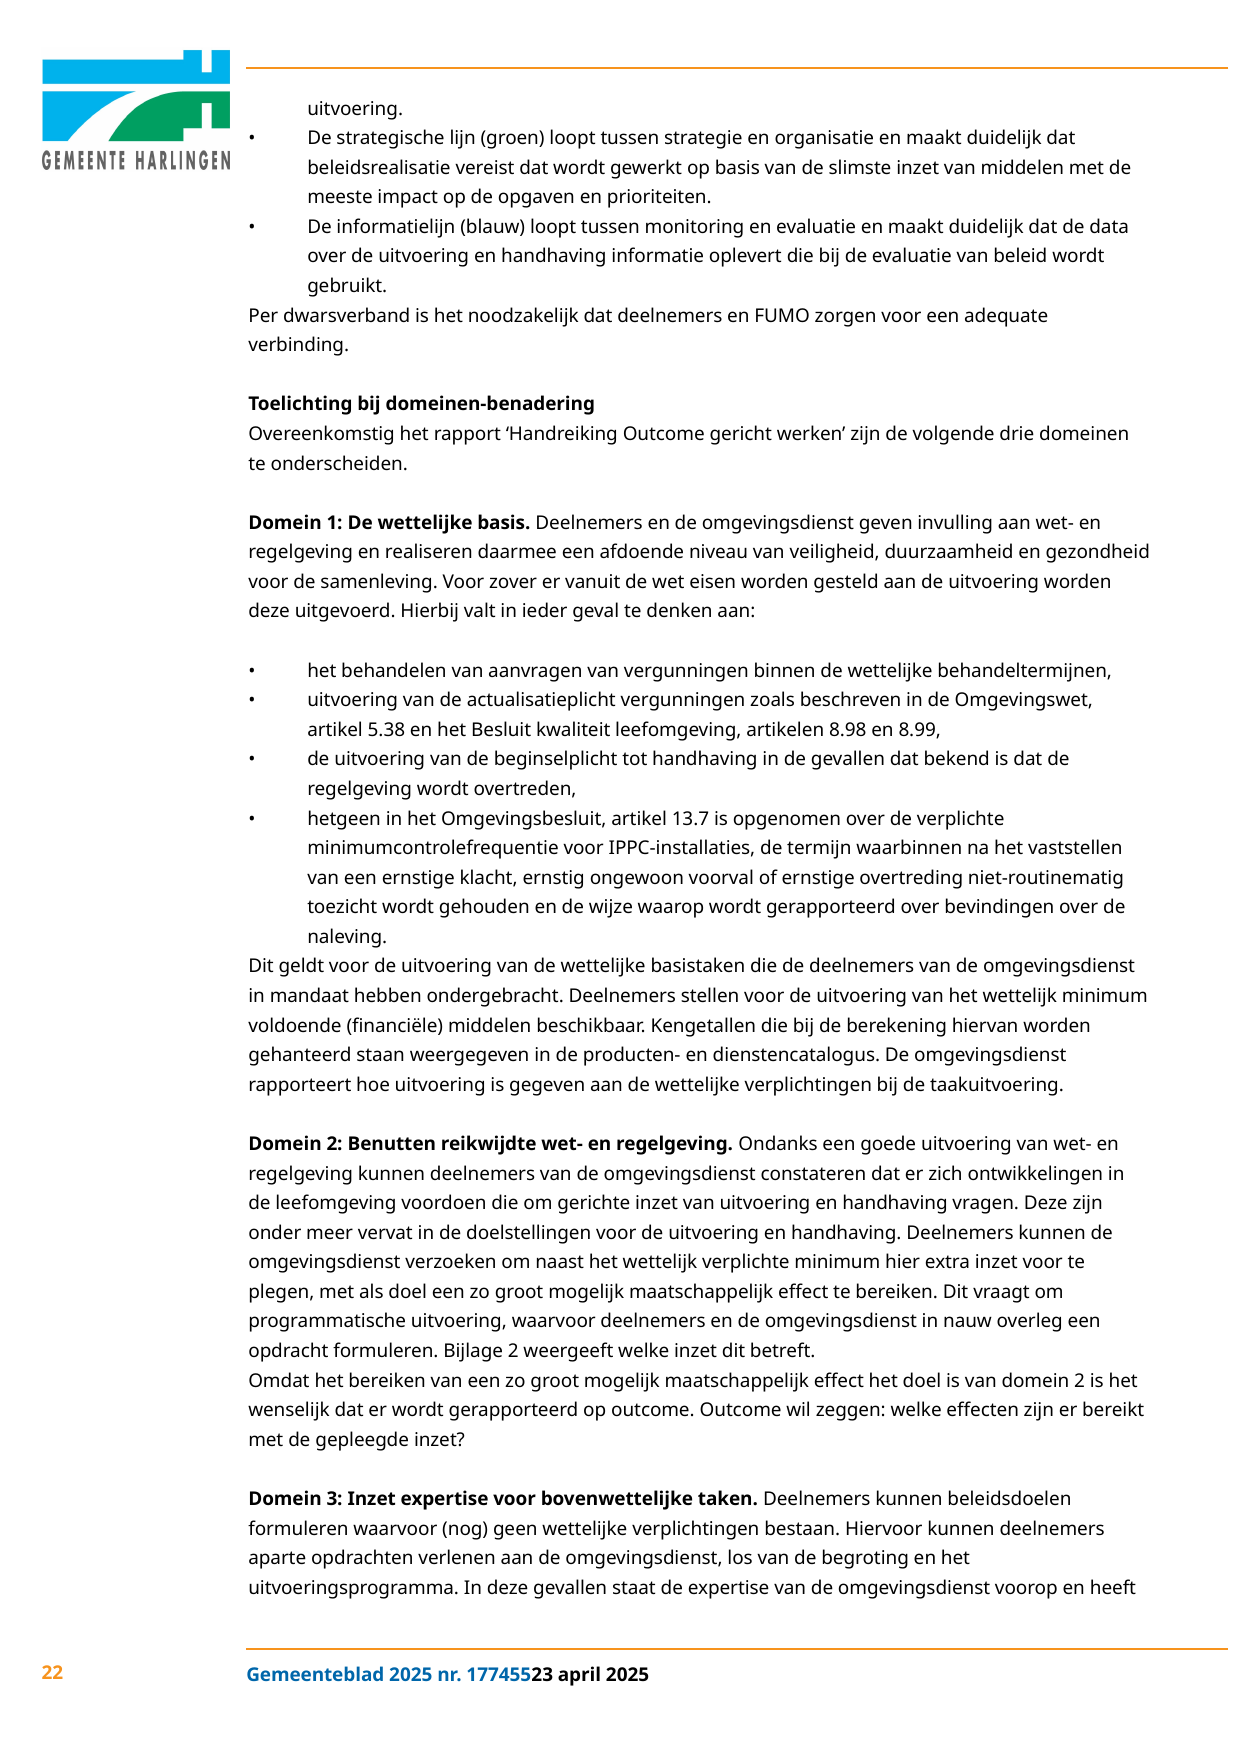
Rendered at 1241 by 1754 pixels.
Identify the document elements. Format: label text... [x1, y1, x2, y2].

list hetgeen in het Omgevingsbesluit, artikel 13.7 is opgenomen over de verplichte minimumcontrolefrequentie voor IPPC-installaties, de termijn waarbinnen na het vaststellen van een ernstige klacht, ernstig ongewoon voorval of ernstige overtreding niet-routinematig toezicht wordt gehouden en de wijze waarop wordt gerapporteerd over bevindingen over de naleving. [248, 805, 1152, 949]
picture [41, 47, 231, 172]
text Per dwarsverband is het noodzakelijk dat deelnemers en FUMO zorgen voor een adequate verbinding. [248, 302, 1152, 357]
text Domein 2: Benutten reikwijdte wet- en regelgeving. Ondanks een goede uitvoering van wet- en regelgeving kunnen deelnemers van de omgevingsdienst constateren dat er zich ontwikkelingen in de leefomgeving voordoen die om gerichte inzet van uitvoering en handhaving vragen. Deze zijn onder meer vervat in de doelstellingen voor de uitvoering en handhaving. Deelnemers kunnen de omgevingsdienst verzoeken om naast het wettelijk verplichte minimum hier extra inzet voor te plegen, met als doel een zo groot mogelijk maatschappelijk effect te bereiken. Dit vraagt om programmatische uitvoering, waarvoor deelnemers en de omgevingsdienst in nauw overleg een opdracht formuleren. Bijlage 2 weergeeft welke inzet dit betreft. [248, 1130, 1152, 1363]
list De informatielijn (blauw) loopt tussen monitoring en evaluatie en maakt duidelijk dat de data over de uitvoering en handhaving informatie oplevert die bij de evaluatie van beleid wordt gebruikt. [248, 213, 1152, 298]
text Dit geldt voor de uitvoering van de wettelijke basistaken die de deelnemers van de omgevingsdienst in mandaat hebben ondergebracht. Deelnemers stellen voor de uitvoering van het wettelijk minimum voldoende (financiële) middelen beschikbaar. Kengetallen die bij de berekening hiervan worden gehanteerd staan weergegeven in de producten- en dienstencatalogus. De omgevingsdienst rapporteert hoe uitvoering is gegeven aan de wettelijke verplichtingen bij de taakuitvoering. [248, 953, 1152, 1097]
list De strategische lijn (groen) loopt tussen strategie en organisatie en maakt duidelijk dat beleidsrealisatie vereist dat wordt gewerkt op basis van de slimste inzet van middelen met de meeste impact op de opgaven en prioriteiten. [248, 124, 1152, 209]
list uitvoering van de actualisatieplicht vergunningen zoals beschreven in de Omgevingswet, artikel 5.38 en het Besluit kwaliteit leefomgeving, artikelen 8.98 en 8.99, [248, 686, 1152, 742]
text Omdat het bereiken van een zo groot mogelijk maatschappelijk effect het doel is van domein 2 is het wenselijk dat er wordt gerapporteerd op outcome. Outcome wil zeggen: welke effecten zijn er bereikt met de gepleegde inzet? [248, 1367, 1152, 1452]
text Domein 1: De wettelijke basis. Deelnemers en de omgevingsdienst geven invulling aan wet- en regelgeving en realiseren daarmee een afdoende niveau van veiligheid, duurzaamheid en gezondheid voor de samenleving. Voor zover er vanuit de wet eisen worden gesteld aan de uitvoering worden deze uitgevoerd. Hierbij valt in ieder geval te denken aan: [248, 509, 1152, 623]
text Domein 3: Inzet expertise voor bovenwettelijke taken. Deelnemers kunnen beleidsdoelen formuleren waarvoor (nog) geen wettelijke verplichtingen bestaan. Hiervoor kunnen deelnemers aparte opdrachten verlenen aan de omgevingsdienst, los van de begroting en het uitvoeringsprogramma. In deze gevallen staat de expertise van de omgevingsdienst voorop en heeft [248, 1485, 1152, 1600]
list de uitvoering van de beginselplicht tot handhaving in de gevallen dat bekend is dat de regelgeving wordt overtreden, [248, 746, 1152, 801]
list het behandelen van aanvragen van vergunningen binnen de wettelijke behandeltermijnen, [248, 657, 1152, 683]
list uitvoering. [248, 95, 1152, 121]
text Overeenkomstig het rapport ‘Handreiking Outcome gericht werken’ zijn de volgende drie domeinen te onderscheiden. [248, 420, 1152, 476]
text Toelichting bij domeinen-benadering [248, 391, 1152, 416]
